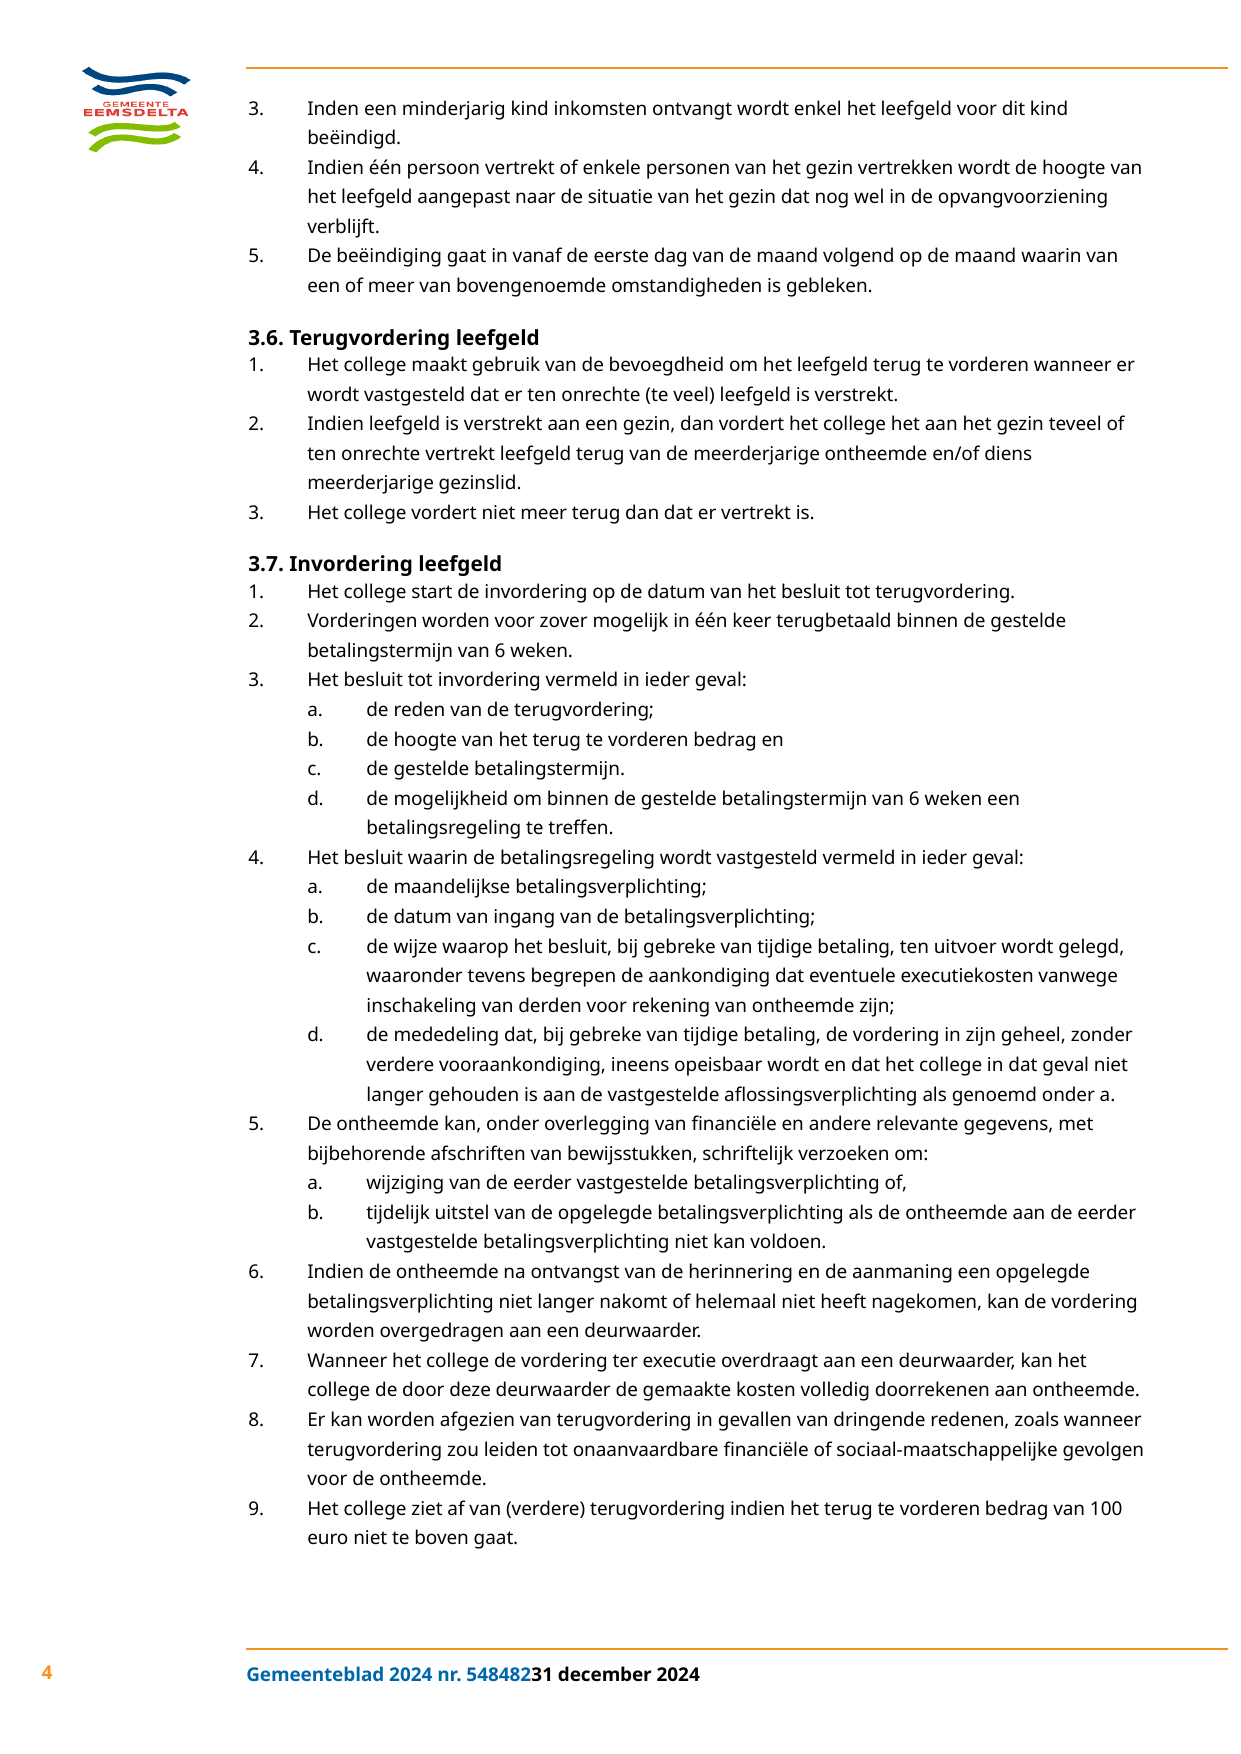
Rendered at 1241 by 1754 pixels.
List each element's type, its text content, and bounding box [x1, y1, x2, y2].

list De beëindiging gaat in vanaf de eerste dag van de maand volgend op de maand waarin van een of meer van bovengenoemde omstandigheden is gebleken. [248, 243, 1152, 298]
list Wanneer het college de vordering ter executie overdraagt aan een deurwaarder, kan het college de door deze deurwaarder de gemaakte kosten volledig doorrekenen aan ontheemde. [248, 1347, 1152, 1402]
list de reden van de terugvordering; [307, 696, 1152, 722]
list de mogelijkheid om binnen de gestelde betalingstermijn van 6 weken een betalingsregeling te treffen. [307, 785, 1152, 840]
list Indien de ontheemde na ontvangst van de herinnering en de aanmaning een opgelegde betalingsverplichting niet langer nakomt of helemaal niet heeft nagekomen, kan de vordering worden overgedragen aan een deurwaarder. [248, 1258, 1152, 1343]
list tijdelijk uitstel van de opgelegde betalingsverplichting als de ontheemde aan de eerder vastgestelde betalingsverplichting niet kan voldoen. [307, 1199, 1152, 1254]
list Indien één persoon vertrekt of enkele personen van het gezin vertrekken wordt de hoogte van het leefgeld aangepast naar de situatie van het gezin dat nog wel in de opvangvoorziening verblijft. [248, 154, 1152, 239]
list Indien leefgeld is verstrekt aan een gezin, dan vordert het college het aan het gezin teveel of ten onrechte vertrekt leefgeld terug van de meerderjarige ontheemde en/of diens meerderjarige gezinslid. [248, 410, 1152, 495]
picture [41, 47, 231, 172]
list de hoogte van het terug te vorderen bedrag en [307, 726, 1152, 752]
list Het besluit tot invordering vermeld in ieder geval: [248, 667, 1152, 692]
list Het college maakt gebruik van de bevoegdheid om het leefgeld terug te vorderen wanneer er wordt vastgesteld dat er ten onrechte (te veel) leefgeld is verstrekt. [248, 351, 1152, 406]
list Vorderingen worden voor zover mogelijk in één keer terugbetaald binnen de gestelde betalingstermijn van 6 weken. [248, 607, 1152, 663]
list Het college ziet af van (verdere) terugvordering indien het terug te vorderen bedrag van 100 euro niet te boven gaat. [248, 1495, 1152, 1550]
list Het college start de invordering op de datum van het besluit tot terugvordering. [248, 578, 1152, 604]
list Het college vordert niet meer terug dan dat er vertrekt is. [248, 499, 1152, 525]
text 3.7. Invordering leefgeld [248, 549, 1152, 578]
list de mededeling dat, bij gebreke van tijdige betaling, de vordering in zijn geheel, zonder verdere vooraankondiging, ineens opeisbaar wordt en dat het college in dat geval niet langer gehouden is aan de vastgestelde aflossingsverplichting als genoemd onder a. [307, 1022, 1152, 1107]
list de wijze waarop het besluit, bij gebreke van tijdige betaling, ten uitvoer wordt gelegd, waaronder tevens begrepen de aankondiging dat eventuele executiekosten vanwege inschakeling van derden voor rekening van ontheemde zijn; [307, 933, 1152, 1018]
list Het besluit waarin de betalingsregeling wordt vastgesteld vermeld in ieder geval: [248, 844, 1152, 870]
list Inden een minderjarig kind inkomsten ontvangt wordt enkel het leefgeld voor dit kind beëindigd. [248, 95, 1152, 150]
list De ontheemde kan, onder overlegging van financiële en andere relevante gegevens, met bijbehorende afschriften van bewijsstukken, schriftelijk verzoeken om: [248, 1110, 1152, 1166]
text 3.6. Terugvordering leefgeld [248, 323, 1152, 351]
list de datum van ingang van de betalingsverplichting; [307, 903, 1152, 929]
list de maandelijkse betalingsverplichting; [307, 874, 1152, 899]
list de gestelde betalingstermijn. [307, 755, 1152, 781]
list wijziging van de eerder vastgestelde betalingsverplichting of, [307, 1169, 1152, 1195]
list Er kan worden afgezien van terugvordering in gevallen van dringende redenen, zoals wanneer terugvordering zou leiden tot onaanvaardbare financiële of sociaal-maatschappelijke gevolgen voor de ontheemde. [248, 1406, 1152, 1491]
